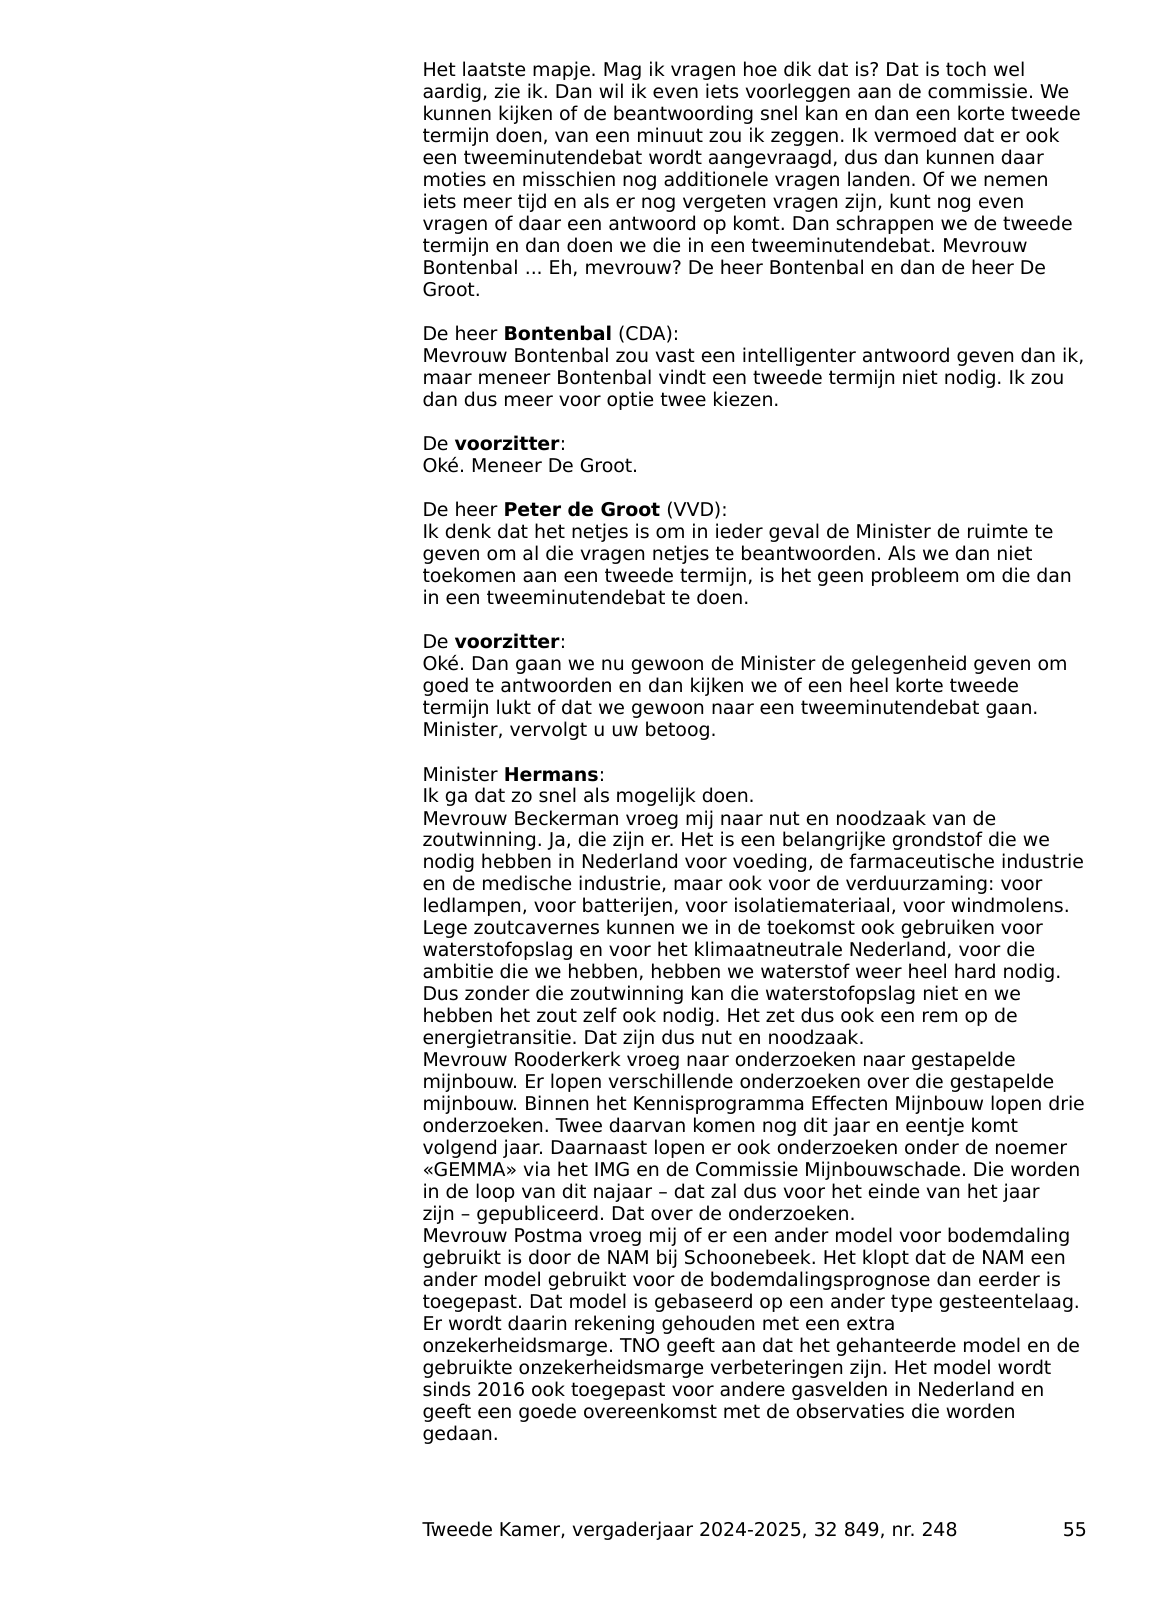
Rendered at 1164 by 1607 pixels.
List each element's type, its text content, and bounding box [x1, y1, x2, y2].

text Oké. Meneer De Groot. [422, 455, 1087, 477]
text De heer Bontenbal (CDA): [422, 323, 1087, 345]
text De heer Peter de Groot (VVD): [422, 499, 1087, 521]
text Mevrouw Bontenbal zou vast een intelligenter antwoord geven dan ik, maar meneer Bontenbal vindt een tweede termijn niet nodig. Ik zou dan dus meer voor optie twee kiezen. [422, 345, 1087, 411]
text De voorzitter: [422, 433, 1087, 455]
text Oké. Dan gaan we nu gewoon de Minister de gelegenheid geven om goed te antwoorden en dan kijken we of een heel korte tweede termijn lukt of dat we gewoon naar een tweeminutendebat gaan. Minister, vervolgt u uw betoog. [422, 653, 1087, 741]
text Ik denk dat het netjes is om in ieder geval de Minister de ruimte te geven om al die vragen netjes te beantwoorden. Als we dan niet toekomen aan een tweede termijn, is het geen probleem om die dan in een tweeminutendebat te doen. [422, 521, 1087, 609]
text Mevrouw Rooderkerk vroeg naar onderzoeken naar gestapelde mijnbouw. Er lopen verschillende onderzoeken over die gestapelde mijnbouw. Binnen het Kennisprogramma Effecten Mijnbouw lopen drie onderzoeken. Twee daarvan komen nog dit jaar en eentje komt volgend jaar. Daarnaast lopen er ook onderzoeken onder de noemer «GEMMA» via het IMG en de Commissie Mijnbouwschade. Die worden in de loop van dit najaar – dat zal dus voor het einde van het jaar zijn – gepubliceerd. Dat over de onderzoeken. [422, 1049, 1087, 1225]
text Ik ga dat zo snel als mogelijk doen. [422, 785, 1087, 807]
text Mevrouw Beckerman vroeg mij naar nut en noodzaak van de zoutwinning. Ja, die zijn er. Het is een belangrijke grondstof die we nodig hebben in Nederland voor voeding, de farmaceutische industrie en de medische industrie, maar ook voor de verduurzaming: voor ledlampen, voor batterijen, voor isolatiemateriaal, voor windmolens. Lege zoutcavernes kunnen we in de toekomst ook gebruiken voor waterstofopslag en voor het klimaatneutrale Nederland, voor die ambitie die we hebben, hebben we waterstof weer heel hard nodig. Dus zonder die zoutwinning kan die waterstofopslag niet en we hebben het zout zelf ook nodig. Het zet dus ook een rem op de energietransitie. Dat zijn dus nut en noodzaak. [422, 807, 1087, 1049]
text Mevrouw Postma vroeg mij of er een ander model voor bodemdaling gebruikt is door de NAM bij Schoonebeek. Het klopt dat de NAM een ander model gebruikt voor de bodemdalingsprognose dan eerder is toegepast. Dat model is gebaseerd op een ander type gesteentelaag. Er wordt daarin rekening gehouden met een extra onzekerheidsmarge. TNO geeft aan dat het gehanteerde model en de gebruikte onzekerheidsmarge verbeteringen zijn. Het model wordt sinds 2016 ook toegepast voor andere gasvelden in Nederland en geeft een goede overeenkomst met de observaties die worden gedaan. [422, 1225, 1087, 1445]
text Minister Hermans: [422, 763, 1087, 785]
text De voorzitter: [422, 631, 1087, 653]
text Het laatste mapje. Mag ik vragen hoe dik dat is? Dat is toch wel aardig, zie ik. Dan wil ik even iets voorleggen aan de commissie. We kunnen kijken of de beantwoording snel kan en dan een korte tweede termijn doen, van een minuut zou ik zeggen. Ik vermoed dat er ook een tweeminutendebat wordt aangevraagd, dus dan kunnen daar moties en misschien nog additionele vragen landen. Of we nemen iets meer tijd en als er nog vergeten vragen zijn, kunt nog even vragen of daar een antwoord op komt. Dan schrappen we de tweede termijn en dan doen we die in een tweeminutendebat. Mevrouw Bontenbal ... Eh, mevrouw? De heer Bontenbal en dan de heer De Groot. [422, 59, 1087, 301]
